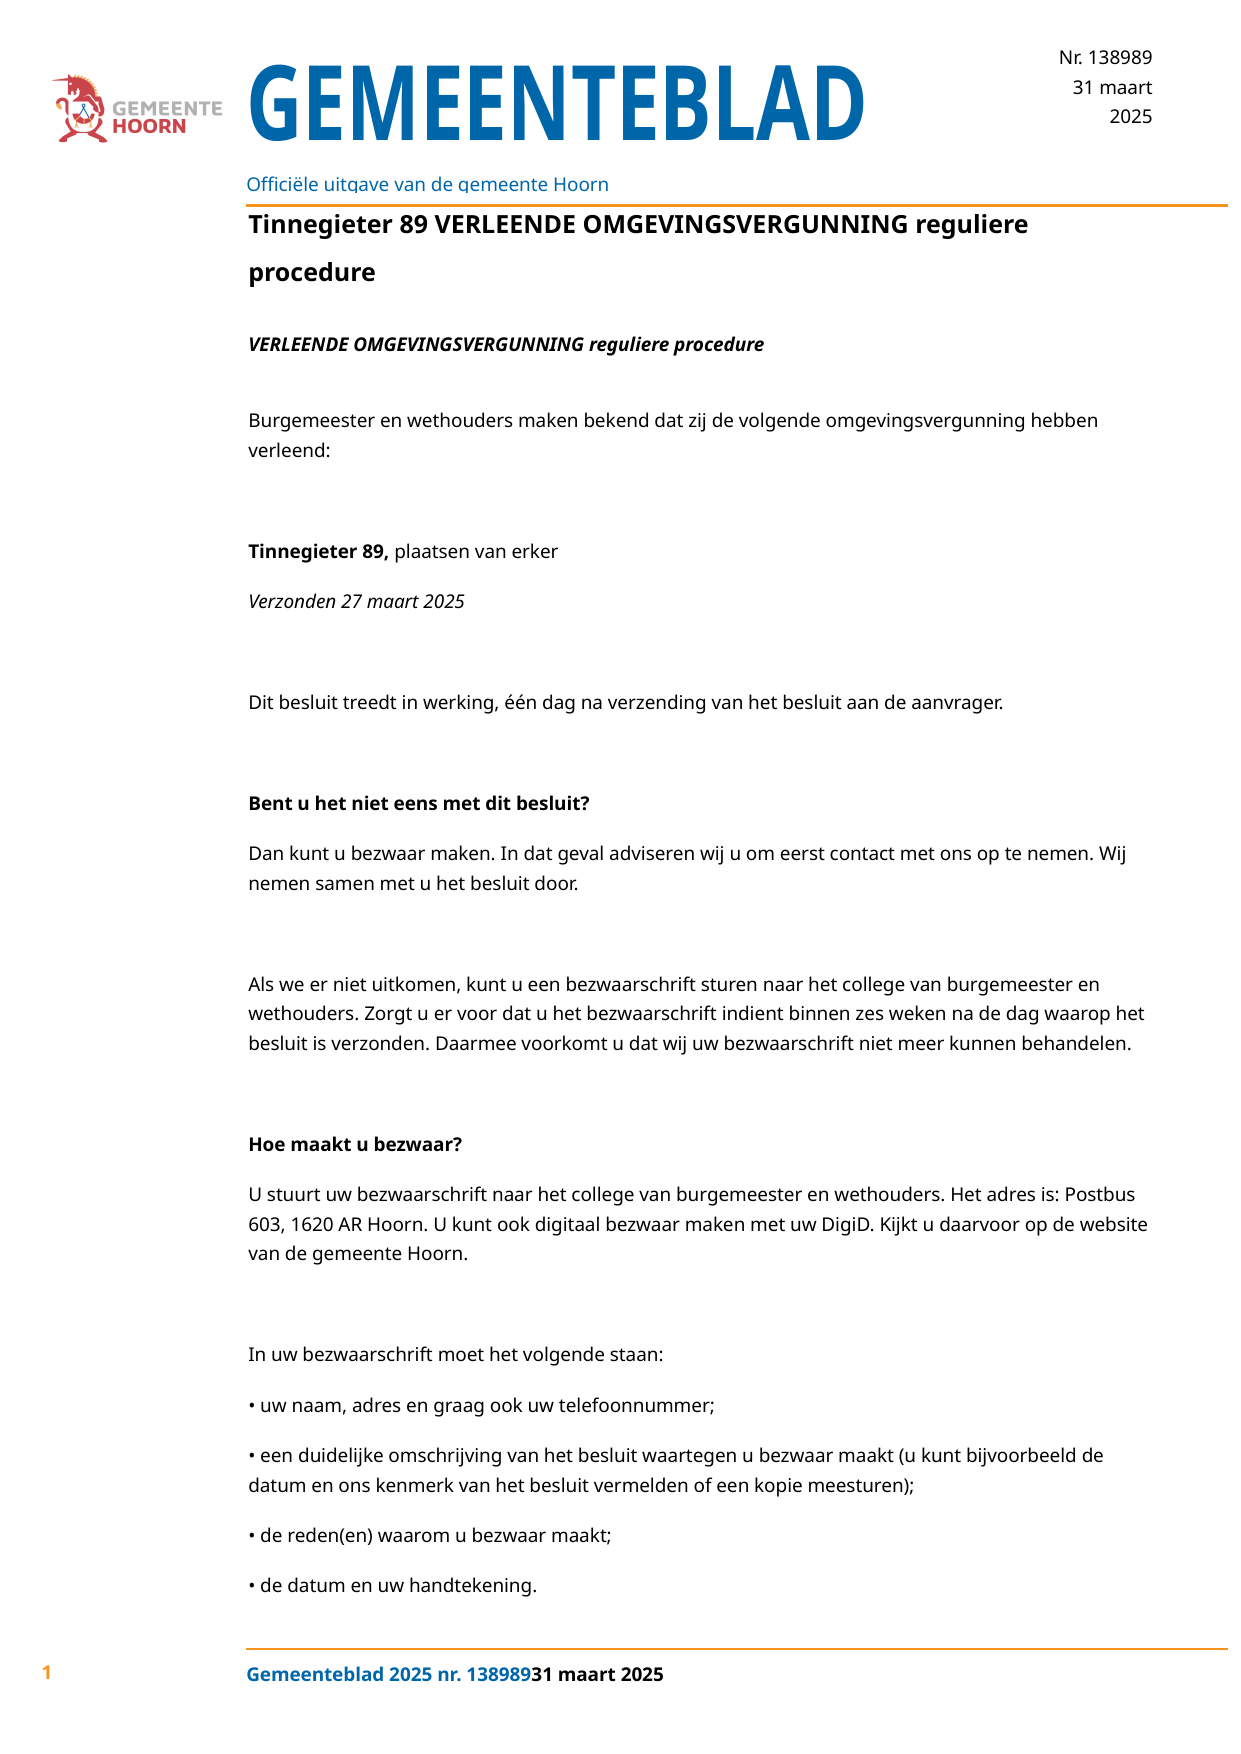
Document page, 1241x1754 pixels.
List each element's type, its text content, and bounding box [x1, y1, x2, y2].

text In uw bezwaarschrift moet het volgende staan: [248, 1341, 1152, 1367]
text Dan kunt u bezwaar maken. In dat geval adviseren wij u om eerst contact met ons op te nemen. Wij nemen samen met u het besluit door. [248, 841, 1152, 896]
text • een duidelijke omschrijving van het besluit waartegen u bezwaar maakt (u kunt bijvoorbeeld de datum en ons kenmerk van het besluit vermelden of een kopie meesturen); [248, 1442, 1152, 1497]
text Dit besluit treedt in werking, één dag na verzending van het besluit aan de aanvrager. [248, 689, 1152, 715]
text Verzonden 27 maart 2025 [248, 588, 1152, 614]
text VERLEENDE OMGEVINGSVERGUNNING reguliere procedure [248, 331, 1152, 357]
text Burgemeester en wethouders maken bekend dat zij de volgende omgevingsvergunning hebben verleend: [248, 408, 1152, 463]
text • uw naam, adres en graag ook uw telefoonnummer; [248, 1392, 1152, 1417]
picture [41, 47, 231, 172]
text • de datum en uw handtekening. [248, 1573, 1152, 1598]
text • de reden(en) waarom u bezwaar maakt; [248, 1522, 1152, 1548]
text Hoe maakt u bezwaar? [248, 1131, 1152, 1157]
text Bent u het niet eens met dit besluit? [248, 790, 1152, 816]
text Als we er niet uitkomen, kunt u een bezwaarschrift sturen naar het college van burgemeester en wethouders. Zorgt u er voor dat u het bezwaarschrift indient binnen zes weken na de dag waarop het besluit is verzonden. Daarmee voorkomt u dat wij uw bezwaarschrift niet meer kunnen behandelen. [248, 971, 1152, 1056]
text Tinnegieter 89, plaatsen van erker [248, 538, 1152, 564]
text Tinnegieter 89 VERLEENDE OMGEVINGSVERGUNNING reguliere procedure [248, 207, 1152, 288]
text U stuurt uw bezwaarschrift naar het college van burgemeester en wethouders. Het adres is: Postbus 603, 1620 AR Hoorn. U kunt ook digitaal bezwaar maken met uw DigiD. Kijkt u daarvoor op de website van de gemeente Hoorn. [248, 1181, 1152, 1266]
